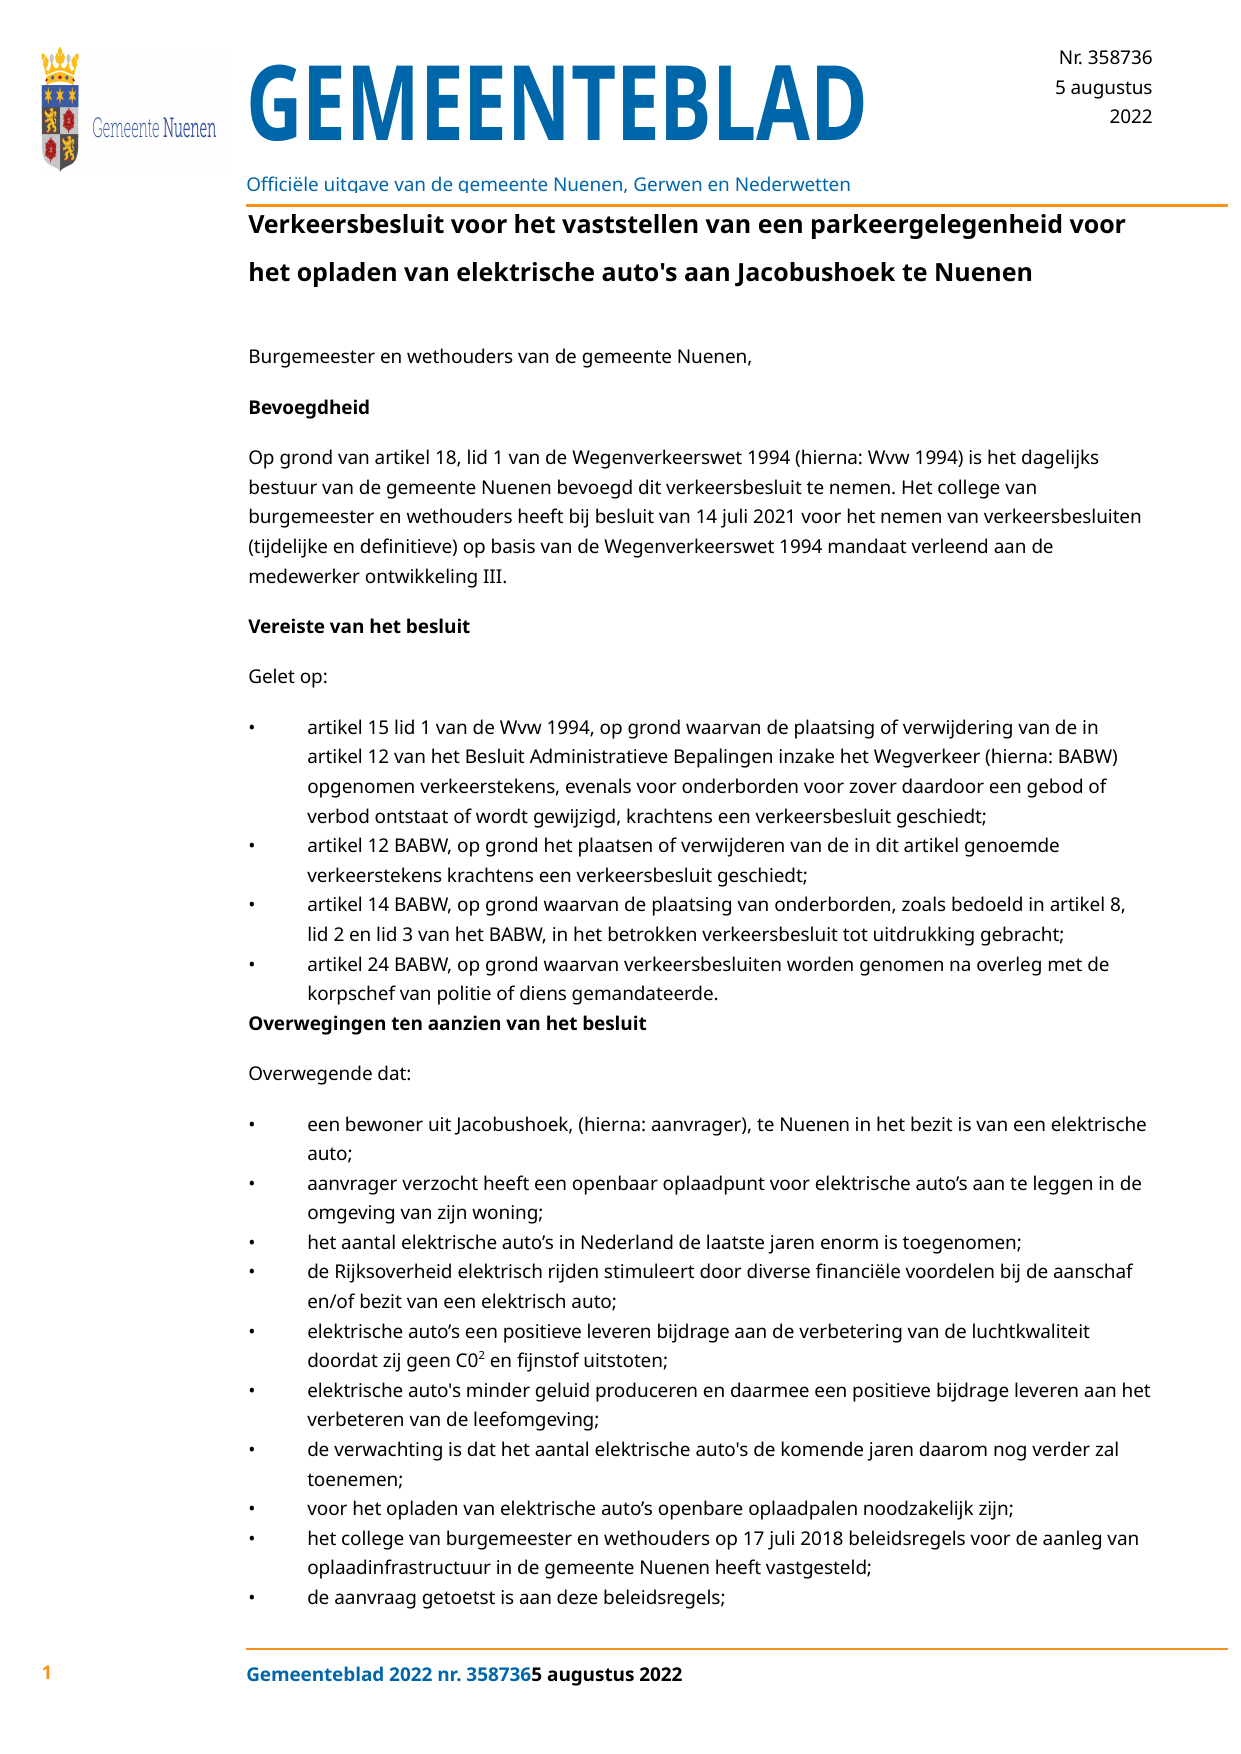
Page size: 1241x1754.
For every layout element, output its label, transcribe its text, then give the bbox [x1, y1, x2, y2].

text Overwegingen ten aanzien van het besluit [248, 1010, 1152, 1036]
list voor het opladen van elektrische auto’s openbare oplaadpalen noodzakelijk zijn; [248, 1495, 1152, 1521]
text Burgemeester en wethouders van de gemeente Nuenen, [248, 344, 1152, 369]
list artikel 15 lid 1 van de Wvw 1994, op grond waarvan de plaatsing of verwijdering van de in artikel 12 van het Besluit Administratieve Bepalingen inzake het Wegverkeer (hierna: BABW) opgenomen verkeerstekens, evenals voor onderborden voor zover daardoor een gebod of verbod ontstaat of wordt gewijzigd, krachtens een verkeersbesluit geschiedt; [248, 714, 1152, 828]
list de Rijksoverheid elektrisch rijden stimuleert door diverse financiële voordelen bij de aanschaf en/of bezit van een elektrisch auto; [248, 1259, 1152, 1314]
text Vereiste van het besluit [248, 613, 1152, 639]
list een bewoner uit Jacobushoek, (hierna: aanvrager), te Nuenen in het bezit is van een elektrische auto; [248, 1111, 1152, 1166]
list elektrische auto’s een positieve leveren bijdrage aan de verbetering van de luchtkwaliteit doordat zij geen C02 en fijnstof uitstoten; [248, 1318, 1152, 1373]
text Op grond van artikel 18, lid 1 van de Wegenverkeerswet 1994 (hierna: Wvw 1994) is het dagelijks bestuur van de gemeente Nuenen bevoegd dit verkeersbesluit te nemen. Het college van burgemeester en wethouders heeft bij besluit van 14 juli 2021 voor het nemen van verkeersbesluiten (tijdelijke en definitieve) op basis van de Wegenverkeerswet 1994 mandaat verleend aan de medewerker ontwikkeling III. [248, 444, 1152, 588]
list het aantal elektrische auto’s in Nederland de laatste jaren enorm is toegenomen; [248, 1229, 1152, 1255]
list het college van burgemeester en wethouders op 17 juli 2018 beleidsregels voor de aanleg van oplaadinfrastructuur in de gemeente Nuenen heeft vastgesteld; [248, 1525, 1152, 1580]
text Verkeersbesluit voor het vaststellen van een parkeergelegenheid voor het opladen van elektrische auto's aan Jacobushoek te Nuenen [248, 207, 1152, 288]
list artikel 14 BABW, op grond waarvan de plaatsing van onderborden, zoals bedoeld in artikel 8, lid 2 en lid 3 van het BABW, in het betrokken verkeersbesluit tot uitdrukking gebracht; [248, 892, 1152, 947]
list de aanvraag getoetst is aan deze beleidsregels; [248, 1584, 1152, 1610]
picture [41, 47, 231, 172]
list aanvrager verzocht heeft een openbaar oplaadpunt voor elektrische auto’s aan te leggen in de omgeving van zijn woning; [248, 1170, 1152, 1225]
list artikel 24 BABW, op grond waarvan verkeersbesluiten worden genomen na overleg met de korpschef van politie of diens gemandateerde. [248, 951, 1152, 1006]
text Gelet op: [248, 664, 1152, 689]
list elektrische auto's minder geluid produceren en daarmee een positieve bijdrage leveren aan het verbeteren van de leefomgeving; [248, 1377, 1152, 1432]
text Overwegende dat: [248, 1060, 1152, 1086]
list de verwachting is dat het aantal elektrische auto's de komende jaren daarom nog verder zal toenemen; [248, 1436, 1152, 1491]
list artikel 12 BABW, op grond het plaatsen of verwijderen van de in dit artikel genoemde verkeerstekens krachtens een verkeersbesluit geschiedt; [248, 832, 1152, 888]
text Bevoegdheid [248, 394, 1152, 420]
